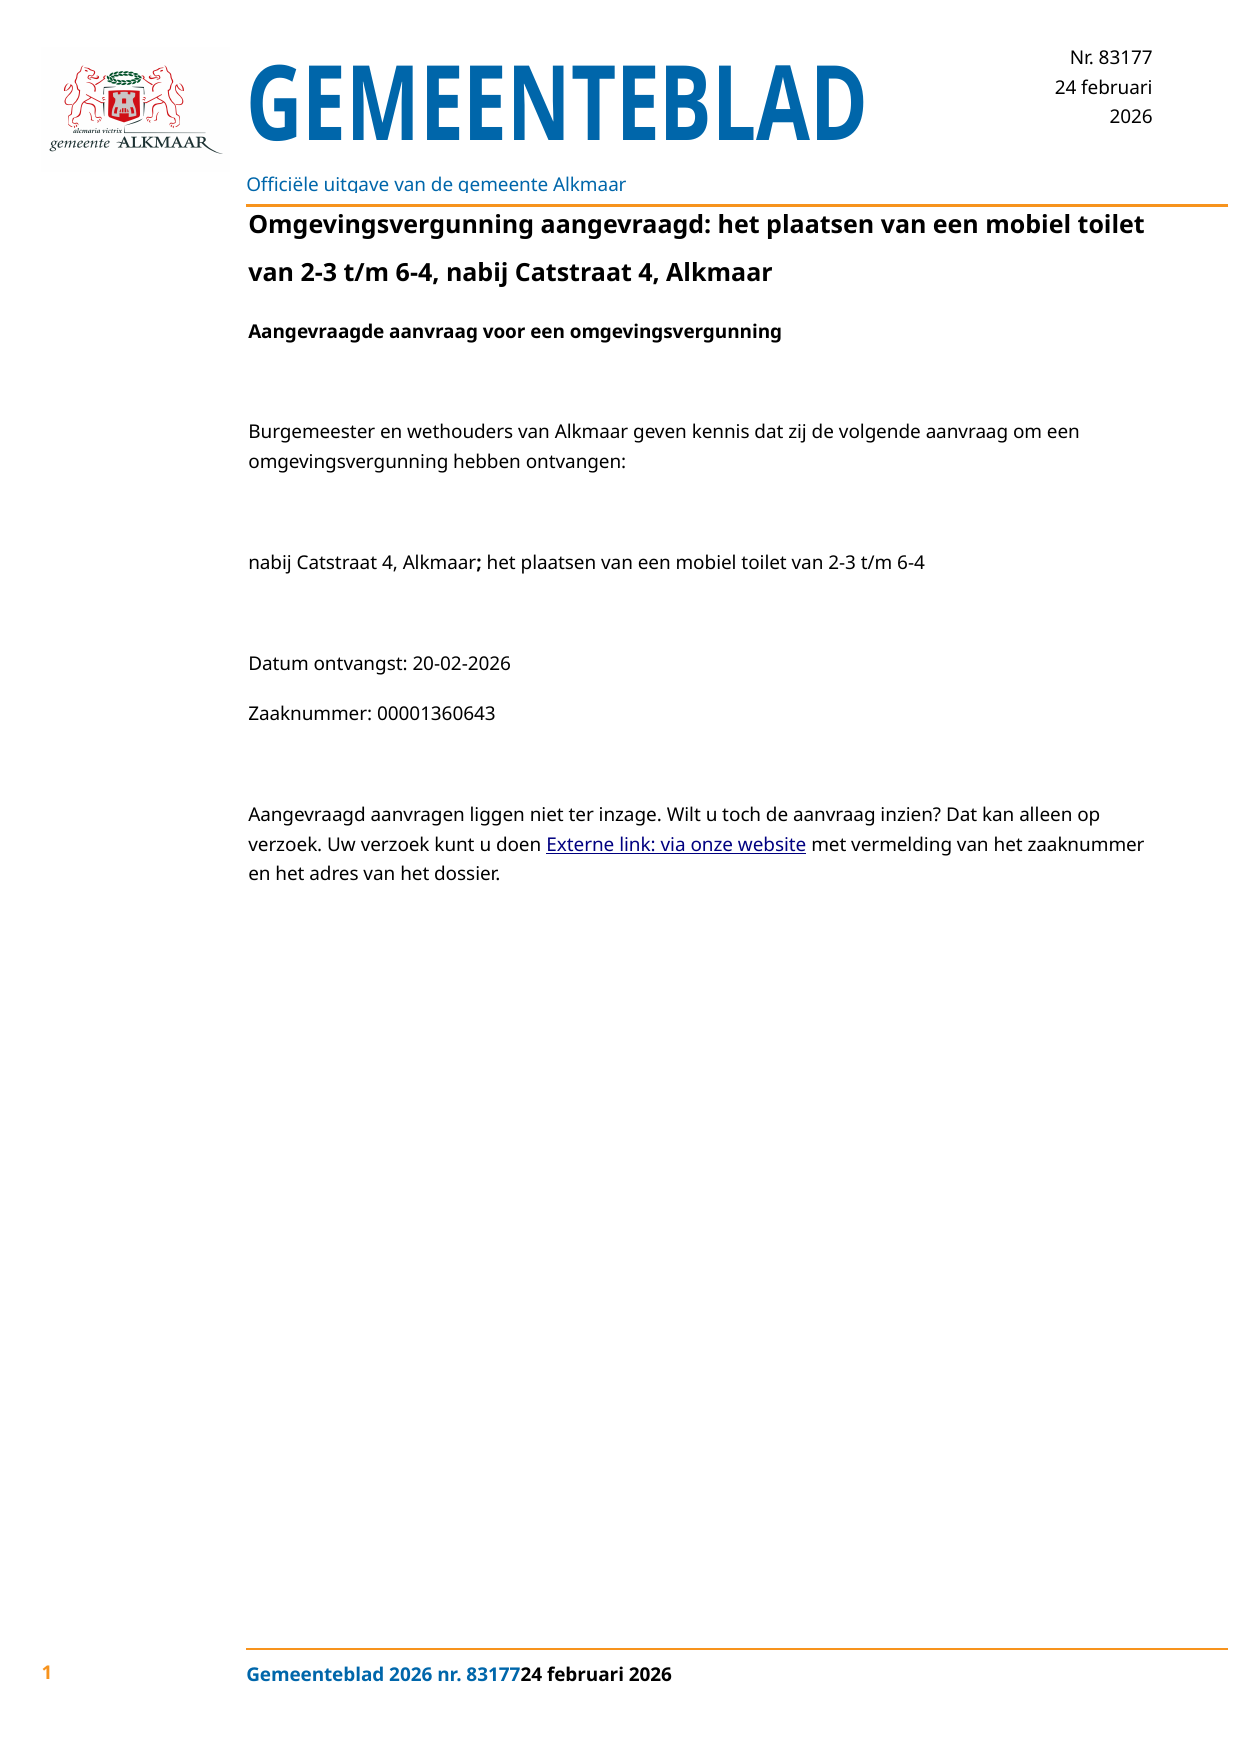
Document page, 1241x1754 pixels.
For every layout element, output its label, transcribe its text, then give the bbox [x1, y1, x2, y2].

text nabij Catstraat 4, Alkmaar; het plaatsen van een mobiel toilet van 2-3 t/m 6-4 [248, 549, 1152, 575]
text Aangevraagde aanvraag voor een omgevingsvergunning [248, 318, 1152, 344]
text Zaaknummer: 00001360643 [248, 700, 1152, 726]
text Omgevingsvergunning aangevraagd: het plaatsen van een mobiel toilet van 2-3 t/m 6-4, nabij Catstraat 4, Alkmaar [248, 207, 1152, 288]
text Burgemeester en wethouders van Alkmaar geven kennis dat zij de volgende aanvraag om een omgevingsvergunning hebben ontvangen: [248, 419, 1152, 474]
text Aangevraagd aanvragen liggen niet ter inzage. Wilt u toch de aanvraag inzien? Dat kan alleen op verzoek. Uw verzoek kunt u doen Externe link: via onze website met vermelding van het zaaknummer en het adres van het dossier. [248, 801, 1152, 886]
picture [41, 47, 231, 172]
text Datum ontvangst: 20-02-2026 [248, 650, 1152, 676]
